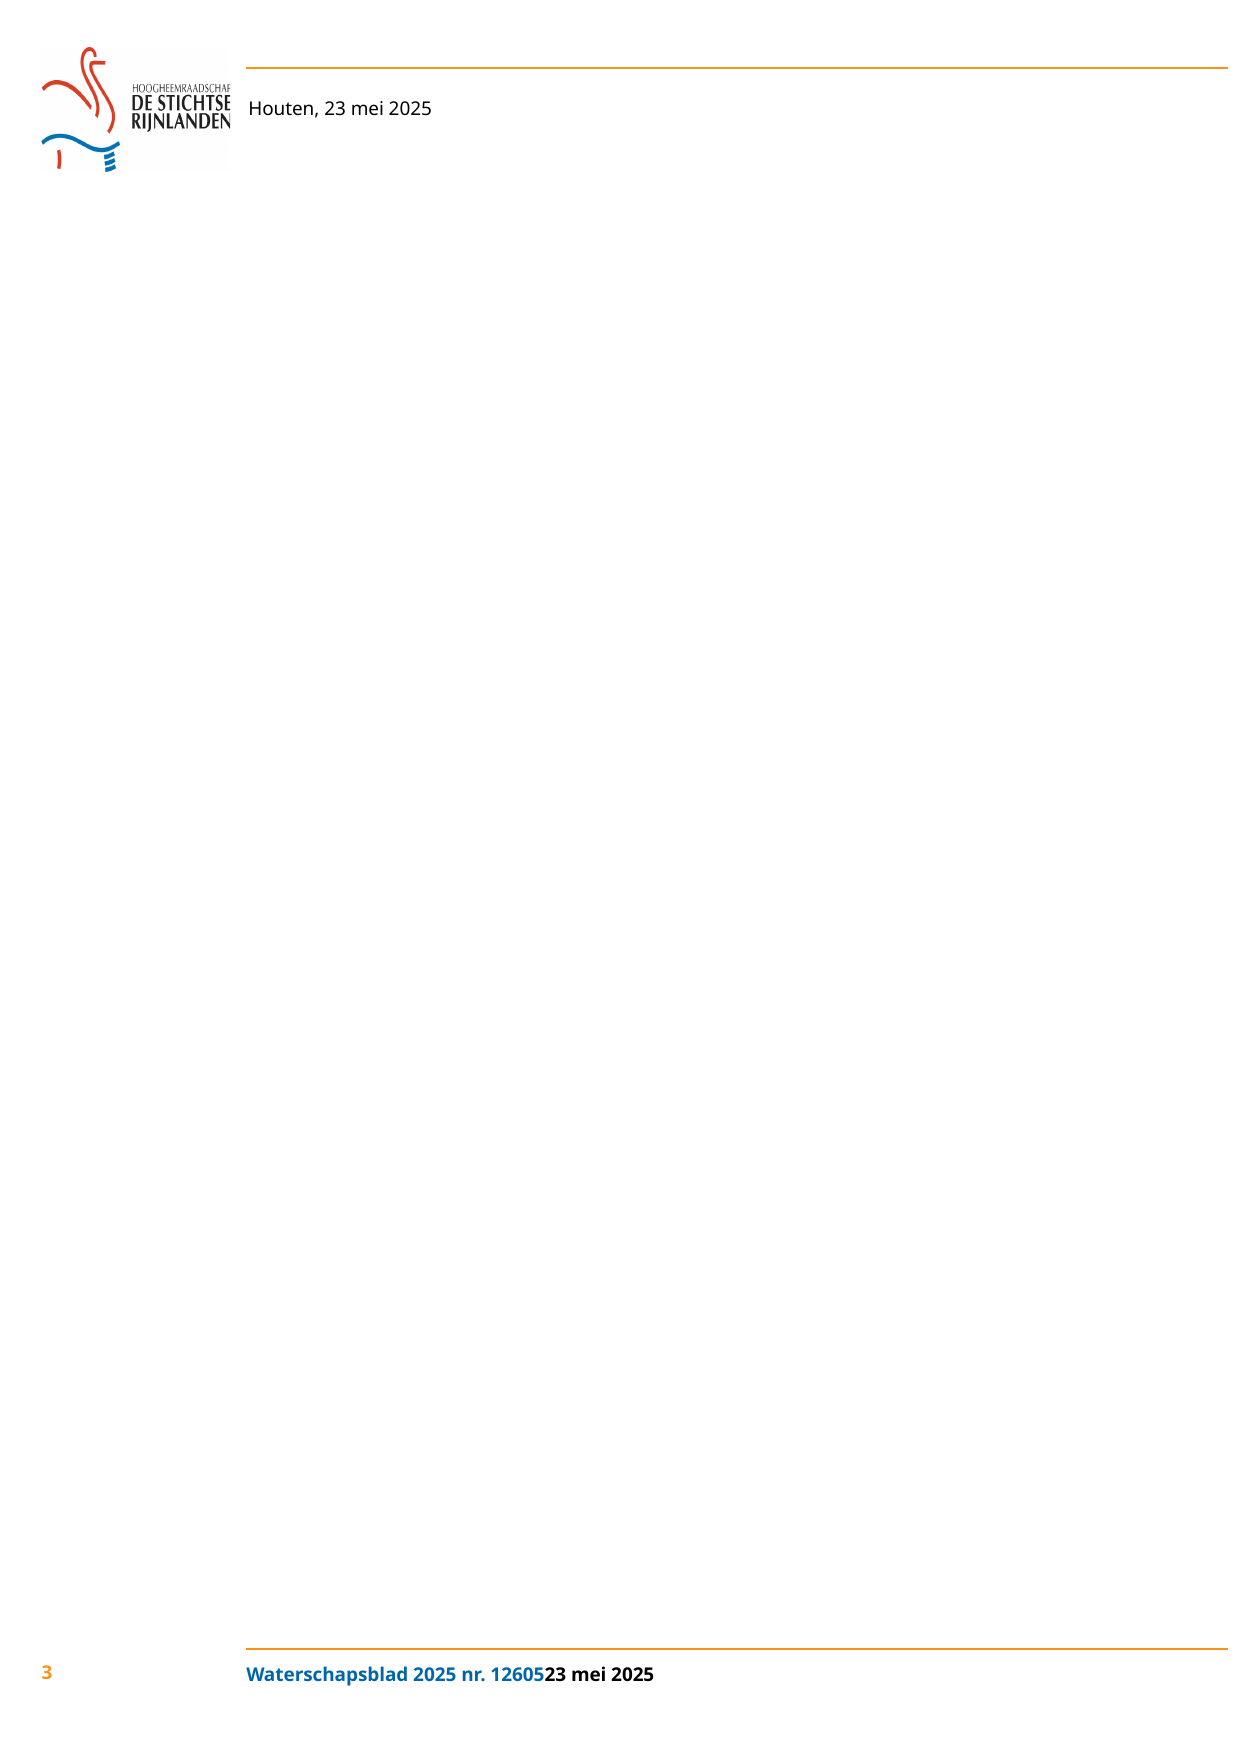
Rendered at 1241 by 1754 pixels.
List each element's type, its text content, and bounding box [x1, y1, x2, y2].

text Houten, 23 mei 2025 [248, 95, 1152, 121]
picture [41, 47, 231, 172]
